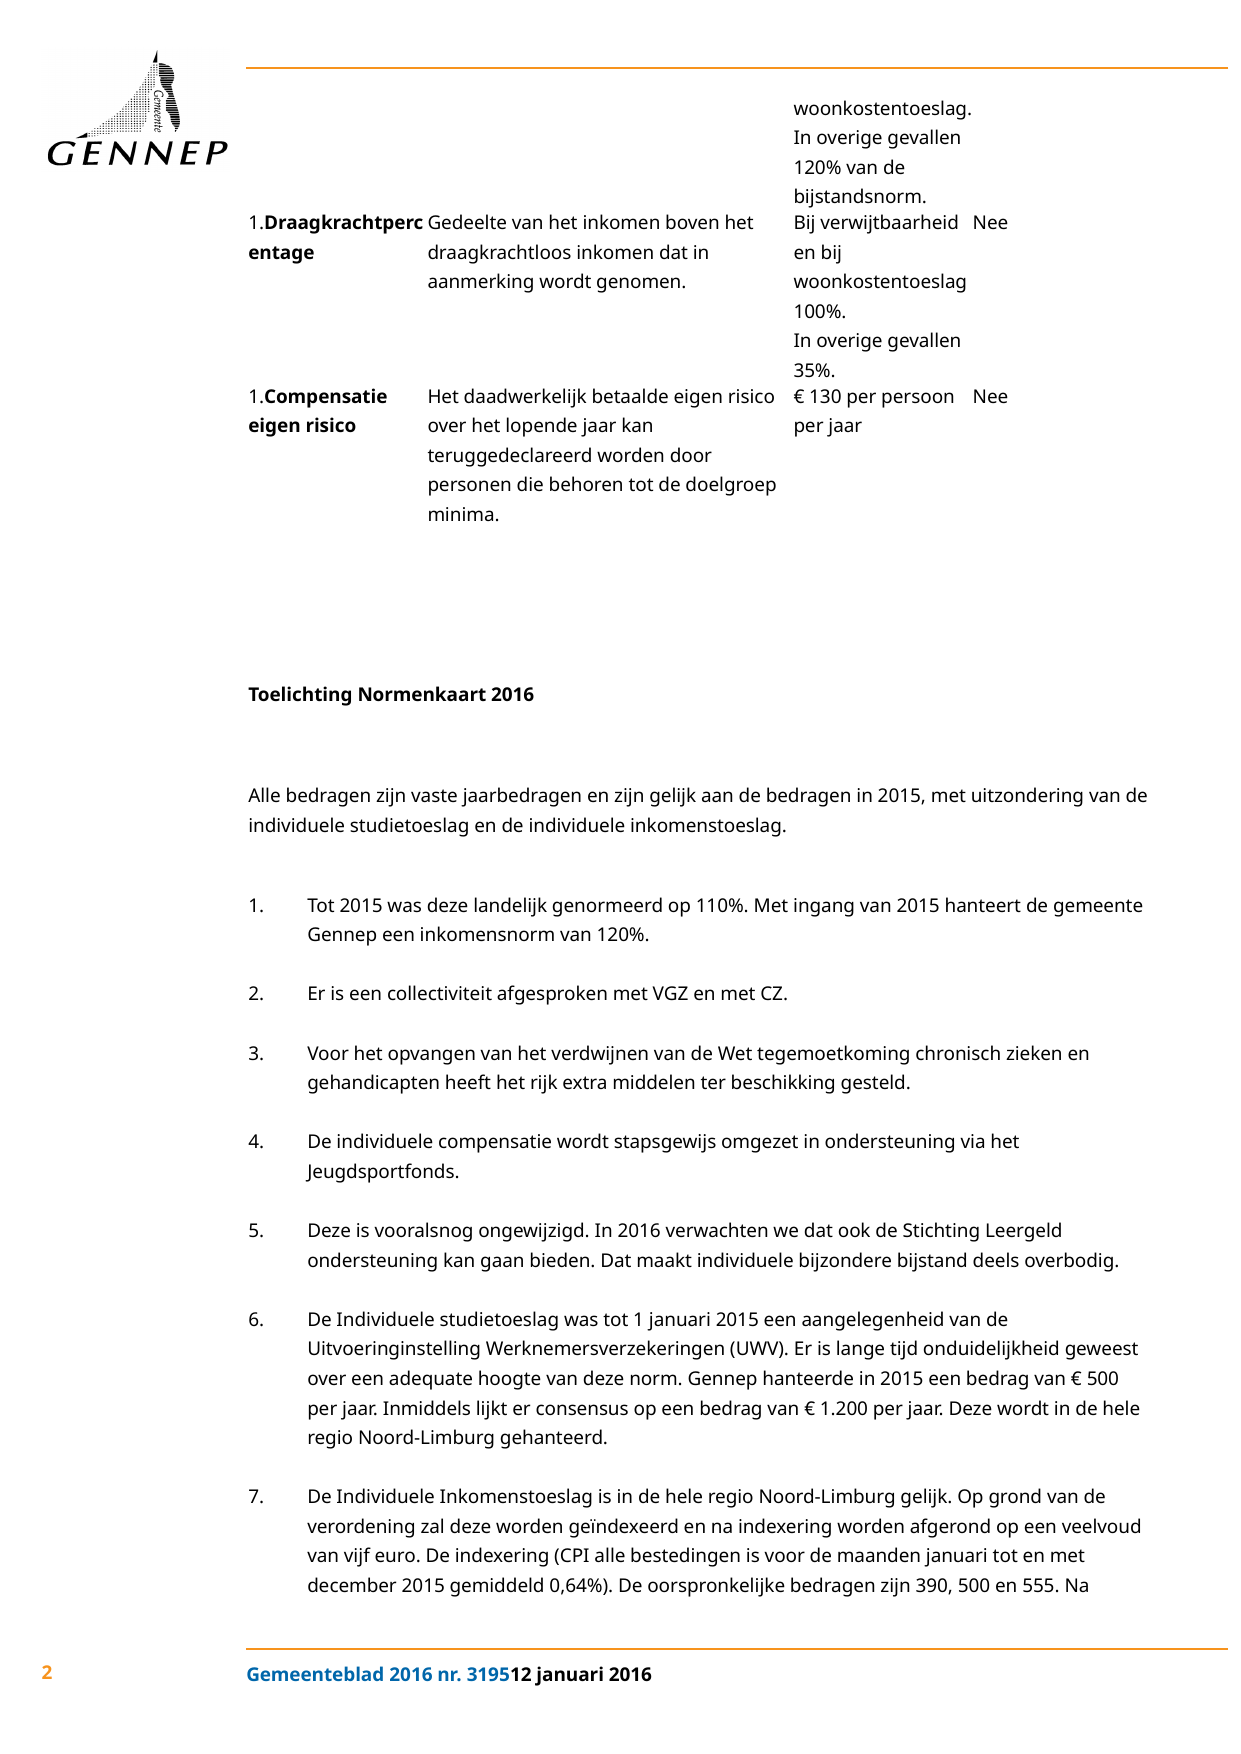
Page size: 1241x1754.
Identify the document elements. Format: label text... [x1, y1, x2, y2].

table_cell € 130 per persoon per jaar [793, 383, 972, 527]
table_cell [427, 95, 793, 209]
list De Individuele Inkomenstoeslag is in de hele regio Noord-Limburg gelijk. Op grond van de verordening zal deze worden geïndexeerd en na indexering worden afgerond op een veelvoud van vijf euro. De indexering (CPI alle bestedingen is voor de maanden januari tot en met december 2015 gemiddeld 0,64%). De oorspronkelijke bedragen zijn 390, 500 en 555. Na [248, 1483, 1152, 1598]
list De Individuele studietoeslag was tot 1 januari 2015 een aangelegenheid van de Uitvoeringinstelling Werknemersverzekeringen (UWV). Er is lange tijd onduidelijkheid geweest over een adequate hoogte van deze norm. Gennep hanteerde in 2015 een bedrag van € 500 per jaar. Inmiddels lijkt er consensus op een bedrag van € 1.200 per jaar. Deze wordt in de hele regio Noord-Limburg gehanteerd. [248, 1306, 1152, 1450]
table_cell Gedeelte van het inkomen boven het draagkrachtloos inkomen dat in aanmerking wordt genomen. [427, 209, 793, 383]
table_cell [973, 95, 1152, 209]
text Alle bedragen zijn vaste jaarbedragen en zijn gelijk aan de bedragen in 2015, met uitzondering van de individuele studietoeslag en de individuele inkomenstoeslag. [248, 782, 1152, 838]
text Toelichting Normenkaart 2016 [248, 681, 1152, 707]
table_cell 1.Compensatie eigen risico [248, 383, 427, 527]
table_cell Nee [973, 383, 1152, 527]
table_cell woonkostentoeslag. In overige gevallen 120% van de bijstandsnorm. [793, 95, 972, 209]
list Tot 2015 was deze landelijk genormeerd op 110%. Met ingang van 2015 hanteert de gemeente Gennep een inkomensnorm van 120%. [248, 892, 1152, 947]
table_cell 1.Draagkrachtpercentage [248, 209, 427, 383]
list De individuele compensatie wordt stapsgewijs omgezet in ondersteuning via het Jeugdsportfonds. [248, 1128, 1152, 1184]
list Er is een collectiviteit afgesproken met VGZ en met CZ. [248, 981, 1152, 1006]
table_cell Het daadwerkelijk betaalde eigen risico over het lopende jaar kan teruggedeclareerd worden door personen die behoren tot de doelgroep minima. [427, 383, 793, 527]
list Voor het opvangen van het verdwijnen van de Wet tegemoetkoming chronisch zieken en gehandicapten heeft het rijk extra middelen ter beschikking gesteld. [248, 1040, 1152, 1095]
table_cell Nee [973, 209, 1152, 383]
table_cell [248, 95, 427, 209]
picture [41, 47, 231, 172]
list Deze is vooralsnog ongewijzigd. In 2016 verwachten we dat ook de Stichting Leergeld ondersteuning kan gaan bieden. Dat maakt individuele bijzondere bijstand deels overbodig. [248, 1217, 1152, 1273]
table_cell Bij verwijtbaarheid en bij woonkostentoeslag 100%. In overige gevallen 35%. [793, 209, 972, 383]
